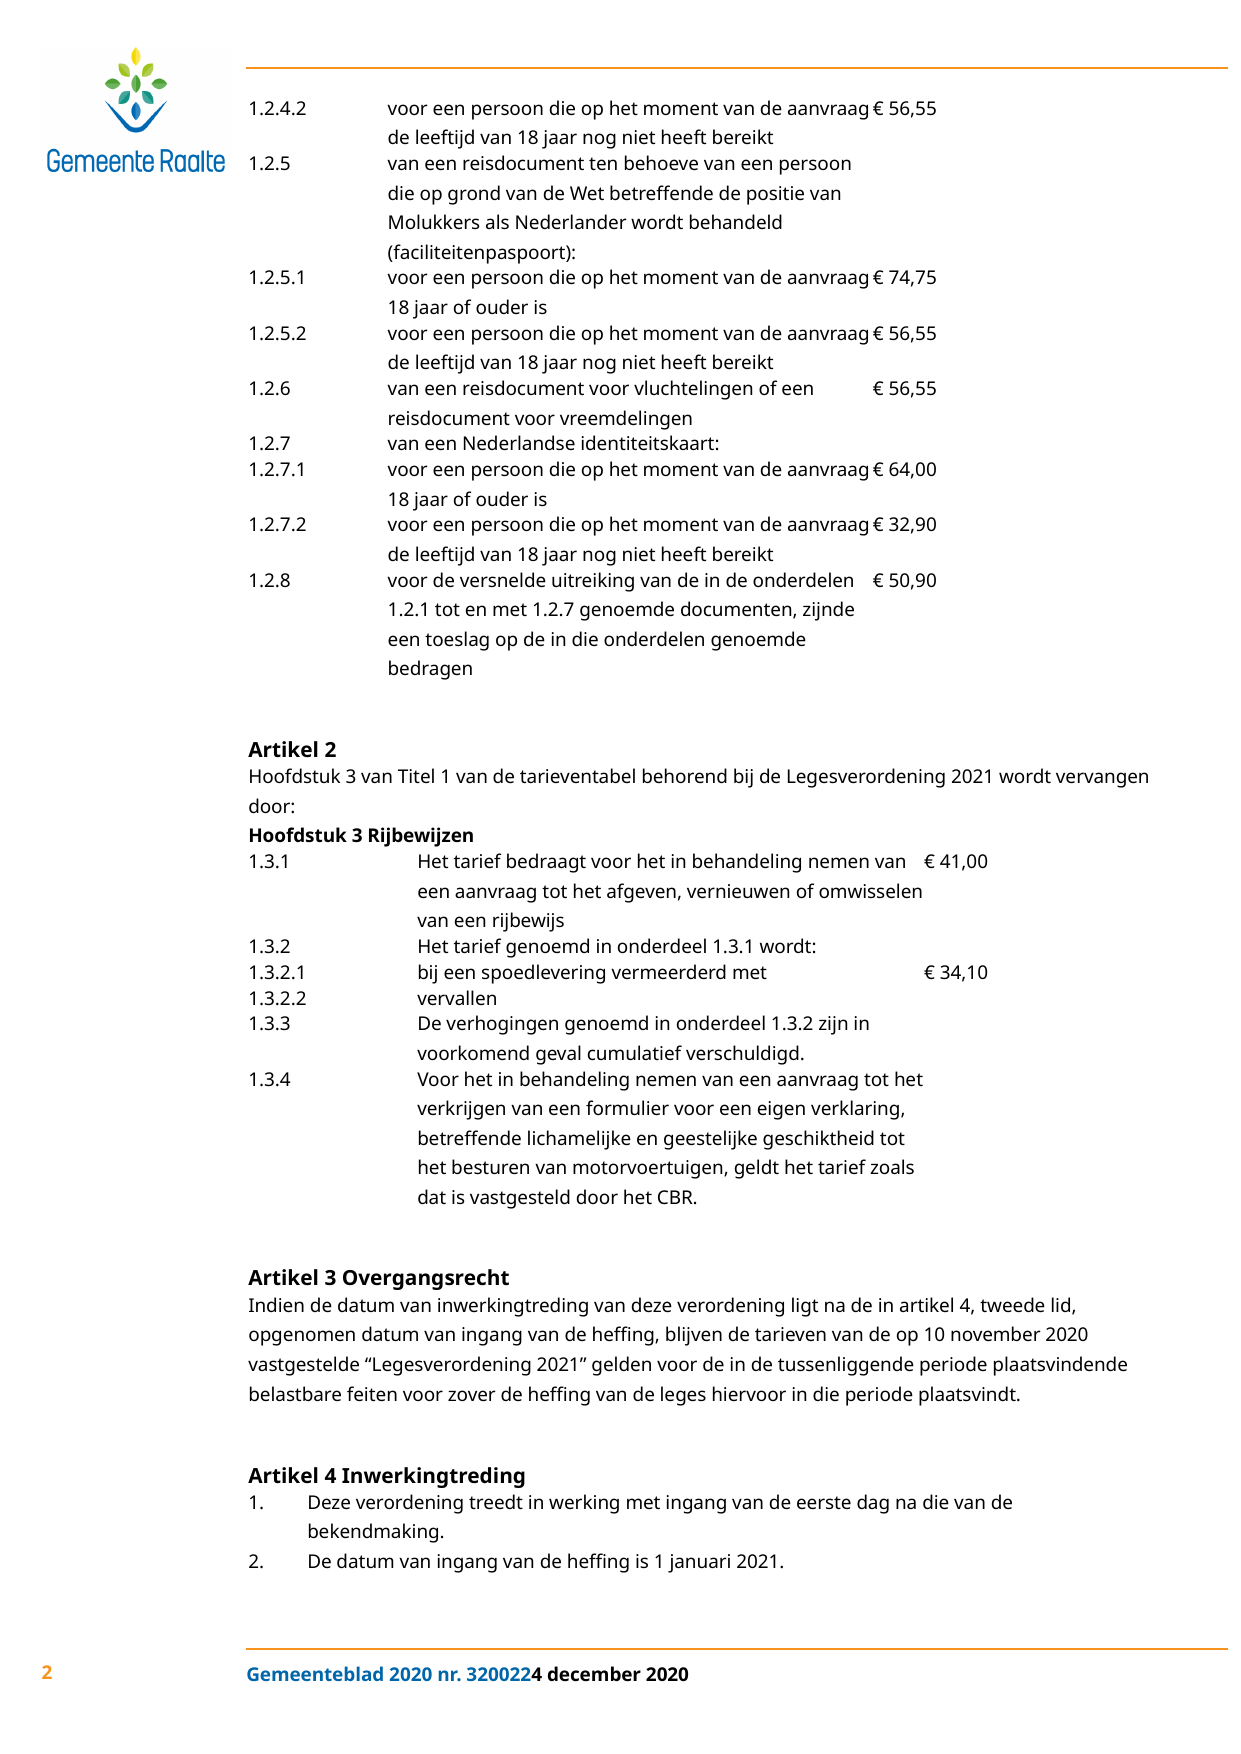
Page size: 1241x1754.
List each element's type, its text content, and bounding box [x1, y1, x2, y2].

table_cell voor de versnelde uitreiking van de in de onderdelen 1.2.1 tot en met 1.2.7 genoemde documenten, zijnde een toeslag op de in die onderdelen genoemde bedragen [388, 567, 873, 681]
table_cell € 32,90 [873, 512, 1152, 567]
table_cell 1.2.5.1 [248, 265, 387, 320]
table_header [924, 823, 1152, 848]
table_cell [873, 431, 1152, 456]
table_cell € 41,00 [924, 849, 1152, 933]
table_cell € 34,10 [924, 959, 1152, 985]
table_cell € 56,55 [873, 375, 1152, 431]
text Artikel 3 Overgangsrecht [248, 1263, 1152, 1292]
table_cell 1.2.7.1 [248, 456, 387, 512]
table_cell vervallen [417, 985, 924, 1011]
list De datum van ingang van de heffing is 1 januari 2021. [248, 1548, 1152, 1574]
table_cell [873, 150, 1152, 264]
table_cell 1.3.3 [248, 1011, 417, 1066]
table_cell 1.2.6 [248, 375, 387, 431]
picture [41, 47, 231, 172]
table_cell 1.3.2.2 [248, 985, 417, 1011]
table_cell [924, 933, 1152, 959]
table_cell Het tarief genoemd in onderdeel 1.3.1 wordt: [417, 933, 924, 959]
table_cell Het tarief bedraagt voor het in behandeling nemen van een aanvraag tot het afgeven, vernieuwen of omwisselen van een rijbewijs [417, 849, 924, 933]
table_cell 1.2.4.2 [248, 95, 387, 150]
list Deze verordening treedt in werking met ingang van de eerste dag na die van de bekendmaking. [248, 1489, 1152, 1544]
table_cell 1.2.7 [248, 431, 387, 456]
table_cell voor een persoon die op het moment van de aanvraag 18 jaar of ouder is [388, 456, 873, 512]
table_cell € 50,90 [873, 567, 1152, 681]
table_cell bij een spoedlevering vermeerderd met [417, 959, 924, 985]
table_cell voor een persoon die op het moment van de aanvraag 18 jaar of ouder is [388, 265, 873, 320]
table_cell De verhogingen genoemd in onderdeel 1.3.2 zijn in voorkomend geval cumulatief verschuldigd. [417, 1011, 924, 1066]
table_cell 1.2.5 [248, 150, 387, 264]
table_cell voor een persoon die op het moment van de aanvraag de leeftijd van 18 jaar nog niet heeft bereikt [388, 320, 873, 375]
text Indien de datum van inwerkingtreding van deze verordening ligt na de in artikel 4, tweede lid, opgenomen datum van ingang van de heffing, blijven de tarieven van de op 10 november 2020 vastgestelde “Legesverordening 2021” gelden voor de in de tussenliggende periode plaatsvindende belastbare feiten voor zover de heffing van de leges hiervoor in die periode plaatsvindt. [248, 1292, 1152, 1406]
table_cell voor een persoon die op het moment van de aanvraag de leeftijd van 18 jaar nog niet heeft bereikt [388, 512, 873, 567]
table_cell [924, 1011, 1152, 1066]
table_cell 1.2.7.2 [248, 512, 387, 567]
table_cell € 74,75 [873, 265, 1152, 320]
table_cell voor een persoon die op het moment van de aanvraag de leeftijd van 18 jaar nog niet heeft bereikt [388, 95, 873, 150]
table_cell 1.3.2.1 [248, 959, 417, 985]
table_cell van een reisdocument ten behoeve van een persoon die op grond van de Wet betreffende de positie van Molukkers als Nederlander wordt behandeld (faciliteitenpaspoort): [388, 150, 873, 264]
table_cell 1.3.1 [248, 849, 417, 933]
table_cell [924, 985, 1152, 1011]
table_cell Voor het in behandeling nemen van een aanvraag tot het verkrijgen van een formulier voor een eigen verklaring, betreffende lichamelijke en geestelijke geschiktheid tot het besturen van motorvoertuigen, geldt het tarief zoals dat is vastgesteld door het CBR. [417, 1066, 924, 1210]
table_cell 1.2.5.2 [248, 320, 387, 375]
table_header Hoofdstuk 3 Rijbewijzen [248, 823, 924, 848]
table_cell € 64,00 [873, 456, 1152, 512]
table_cell van een Nederlandse identiteitskaart: [388, 431, 873, 456]
text Artikel 4 Inwerkingtreding [248, 1461, 1152, 1489]
table_cell € 56,55 [873, 95, 1152, 150]
table_cell 1.3.2 [248, 933, 417, 959]
table_cell [924, 1066, 1152, 1210]
table_cell van een reisdocument voor vluchtelingen of een reisdocument voor vreemdelingen [388, 375, 873, 431]
table_cell € 56,55 [873, 320, 1152, 375]
text Artikel 2 [248, 735, 1152, 763]
table_cell 1.2.8 [248, 567, 387, 681]
text Hoofdstuk 3 van Titel 1 van de tarieventabel behorend bij de Legesverordening 2021 wordt vervangen door: [248, 763, 1152, 819]
table_cell 1.3.4 [248, 1066, 417, 1210]
